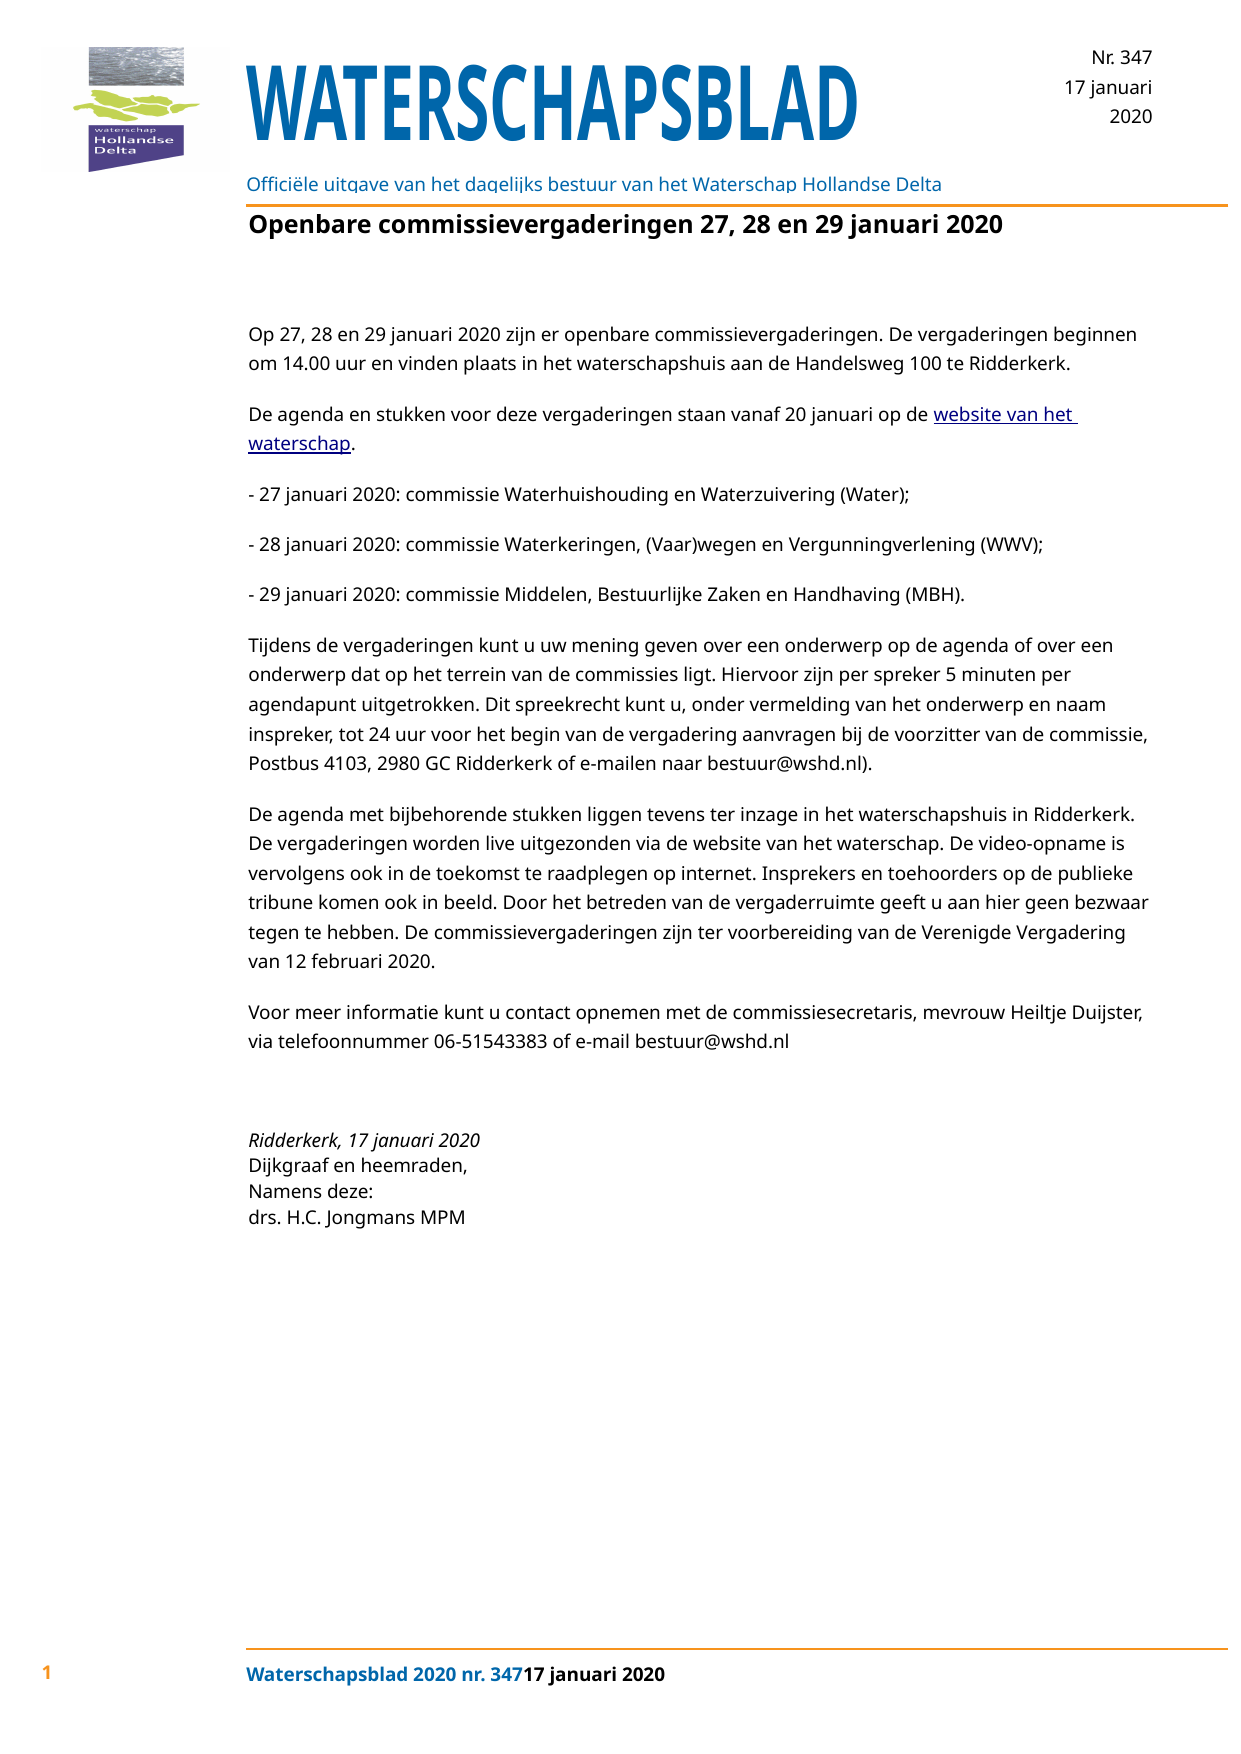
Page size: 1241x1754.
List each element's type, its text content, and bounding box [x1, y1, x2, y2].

text - 29 januari 2020: commissie Middelen, Bestuurlijke Zaken en Handhaving (MBH). [248, 582, 1152, 607]
text Voor meer informatie kunt u contact opnemen met de commissiesecretaris, mevrouw Heiltje Duijster, via telefoonnummer 06-51543383 of e-mail bestuur@wshd.nl [248, 999, 1152, 1054]
text Op 27, 28 en 29 januari 2020 zijn er openbare commissievergaderingen. De vergaderingen beginnen om 14.00 uur en vinden plaats in het waterschapshuis aan de Handelsweg 100 te Ridderkerk. [248, 321, 1152, 376]
text - 27 januari 2020: commissie Waterhuishouding en Waterzuivering (Water); [248, 481, 1152, 506]
text Namens deze: [248, 1178, 1152, 1204]
text - 28 januari 2020: commissie Waterkeringen, (Vaar)wegen en Vergunningverlening (WWV); [248, 531, 1152, 557]
text Openbare commissievergaderingen 27, 28 en 29 januari 2020 [248, 207, 1152, 241]
text De agenda met bijbehorende stukken liggen tevens ter inzage in het waterschapshuis in Ridderkerk. De vergaderingen worden live uitgezonden via de website van het waterschap. De video-opname is vervolgens ook in de toekomst te raadplegen op internet. Insprekers en toehoorders op de publieke tribune komen ook in beeld. Door het betreden van de vergaderruimte geeft u aan hier geen bezwaar tegen te hebben. De commissievergaderingen zijn ter voorbereiding van de Verenigde Vergadering van 12 februari 2020. [248, 801, 1152, 974]
text Ridderkerk, 17 januari 2020 [248, 1127, 1152, 1153]
picture [41, 47, 231, 172]
text drs. H.C. Jongmans MPM [248, 1204, 1152, 1230]
text Tijdens de vergaderingen kunt u uw mening geven over een onderwerp op de agenda of over een onderwerp dat op het terrein van de commissies ligt. Hiervoor zijn per spreker 5 minuten per agendapunt uitgetrokken. Dit spreekrecht kunt u, onder vermelding van het onderwerp en naam inspreker, tot 24 uur voor het begin van de vergadering aanvragen bij de voorzitter van de commissie, Postbus 4103, 2980 GC Ridderkerk of e-mailen naar bestuur@wshd.nl). [248, 632, 1152, 776]
text Dijkgraaf en heemraden, [248, 1153, 1152, 1178]
text De agenda en stukken voor deze vergaderingen staan vanaf 20 januari op de website van het waterschap. [248, 401, 1152, 456]
